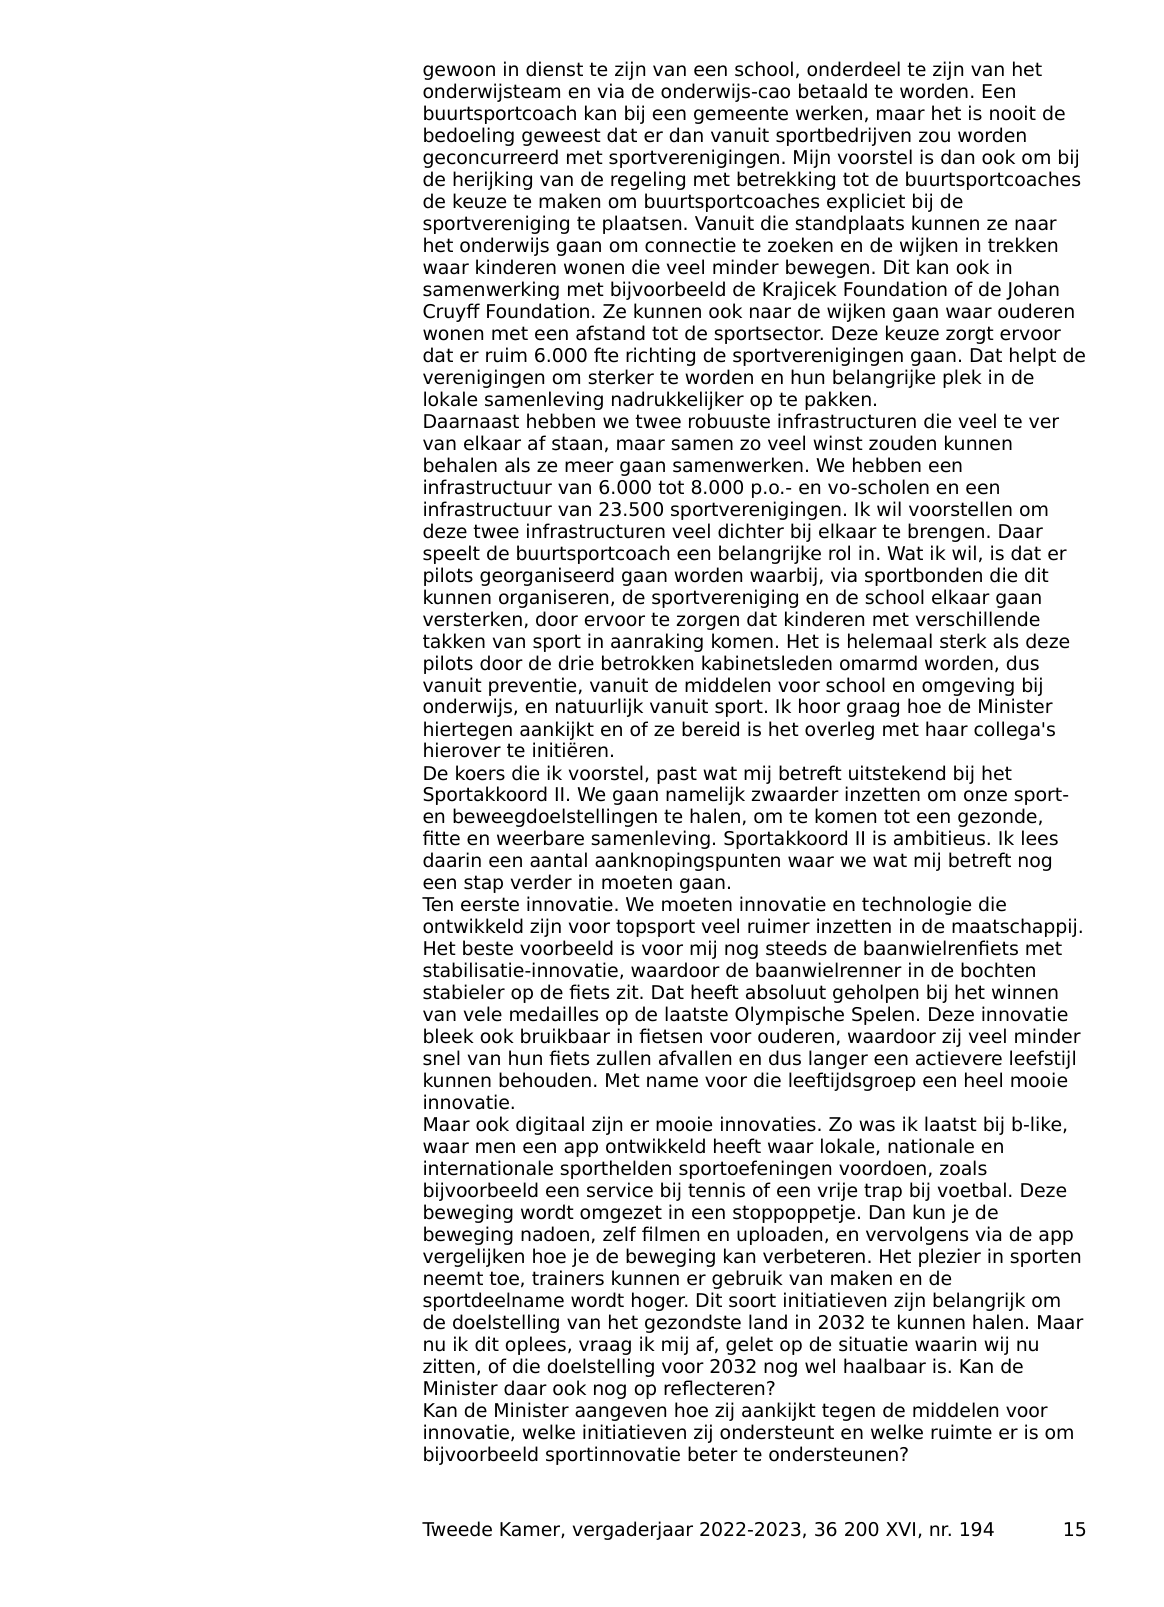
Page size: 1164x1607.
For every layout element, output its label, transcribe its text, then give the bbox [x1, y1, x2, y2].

text Kan de Minister aangeven hoe zij aankijkt tegen de middelen voor innovatie, welke initiatieven zij ondersteunt en welke ruimte er is om bijvoorbeeld sportinnovatie beter te ondersteunen? [422, 1400, 1087, 1466]
text Daarnaast hebben we twee robuuste infrastructuren die veel te ver van elkaar af staan, maar samen zo veel winst zouden kunnen behalen als ze meer gaan samenwerken. We hebben een infrastructuur van 6.000 tot 8.000 p.o.- en vo-scholen en een infrastructuur van 23.500 sportverenigingen. Ik wil voorstellen om deze twee infrastructuren veel dichter bij elkaar te brengen. Daar speelt de buurtsportcoach een belangrijke rol in. Wat ik wil, is dat er pilots georganiseerd gaan worden waarbij, via sportbonden die dit kunnen organiseren, de sportvereniging en de school elkaar gaan versterken, door ervoor te zorgen dat kinderen met verschillende takken van sport in aanraking komen. Het is helemaal sterk als deze pilots door de drie betrokken kabinetsleden omarmd worden, dus vanuit preventie, vanuit de middelen voor school en omgeving bij onderwijs, en natuurlijk vanuit sport. Ik hoor graag hoe de Minister hiertegen aankijkt en of ze bereid is het overleg met haar collega's hierover te initiëren. [422, 411, 1087, 762]
text De koers die ik voorstel, past wat mij betreft uitstekend bij het Sportakkoord II. We gaan namelijk zwaarder inzetten om onze sport- en beweegdoelstellingen te halen, om te komen tot een gezonde, fitte en weerbare samenleving. Sportakkoord II is ambitieus. Ik lees daarin een aantal aanknopingspunten waar we wat mij betreft nog een stap verder in moeten gaan. [422, 762, 1087, 894]
text gewoon in dienst te zijn van een school, onderdeel te zijn van het onderwijsteam en via de onderwijs-cao betaald te worden. Een buurtsportcoach kan bij een gemeente werken, maar het is nooit de bedoeling geweest dat er dan vanuit sportbedrijven zou worden geconcurreerd met sportverenigingen. Mijn voorstel is dan ook om bij de herijking van de regeling met betrekking tot de buurtsportcoaches de keuze te maken om buurtsportcoaches expliciet bij de sportvereniging te plaatsen. Vanuit die standplaats kunnen ze naar het onderwijs gaan om connectie te zoeken en de wijken in trekken waar kinderen wonen die veel minder bewegen. Dit kan ook in samenwerking met bijvoorbeeld de Krajicek Foundation of de Johan Cruyff Foundation. Ze kunnen ook naar de wijken gaan waar ouderen wonen met een afstand tot de sportsector. Deze keuze zorgt ervoor dat er ruim 6.000 fte richting de sportverenigingen gaan. Dat helpt de verenigingen om sterker te worden en hun belangrijke plek in de lokale samenleving nadrukkelijker op te pakken. [422, 59, 1087, 411]
text Maar ook digitaal zijn er mooie innovaties. Zo was ik laatst bij b-like, waar men een app ontwikkeld heeft waar lokale, nationale en internationale sporthelden sportoefeningen voordoen, zoals bijvoorbeeld een service bij tennis of een vrije trap bij voetbal. Deze beweging wordt omgezet in een stoppoppetje. Dan kun je de beweging nadoen, zelf filmen en uploaden, en vervolgens via de app vergelijken hoe je de beweging kan verbeteren. Het plezier in sporten neemt toe, trainers kunnen er gebruik van maken en de sportdeelname wordt hoger. Dit soort initiatieven zijn belangrijk om de doelstelling van het gezondste land in 2032 te kunnen halen. Maar nu ik dit oplees, vraag ik mij af, gelet op de situatie waarin wij nu zitten, of die doelstelling voor 2032 nog wel haalbaar is. Kan de Minister daar ook nog op reflecteren? [422, 1114, 1087, 1400]
text Ten eerste innovatie. We moeten innovatie en technologie die ontwikkeld zijn voor topsport veel ruimer inzetten in de maatschappij. Het beste voorbeeld is voor mij nog steeds de baanwielrenfiets met stabilisatie-innovatie, waardoor de baanwielrenner in de bochten stabieler op de fiets zit. Dat heeft absoluut geholpen bij het winnen van vele medailles op de laatste Olympische Spelen. Deze innovatie bleek ook bruikbaar in fietsen voor ouderen, waardoor zij veel minder snel van hun fiets zullen afvallen en dus langer een actievere leefstijl kunnen behouden. Met name voor die leeftijdsgroep een heel mooie innovatie. [422, 894, 1087, 1114]
